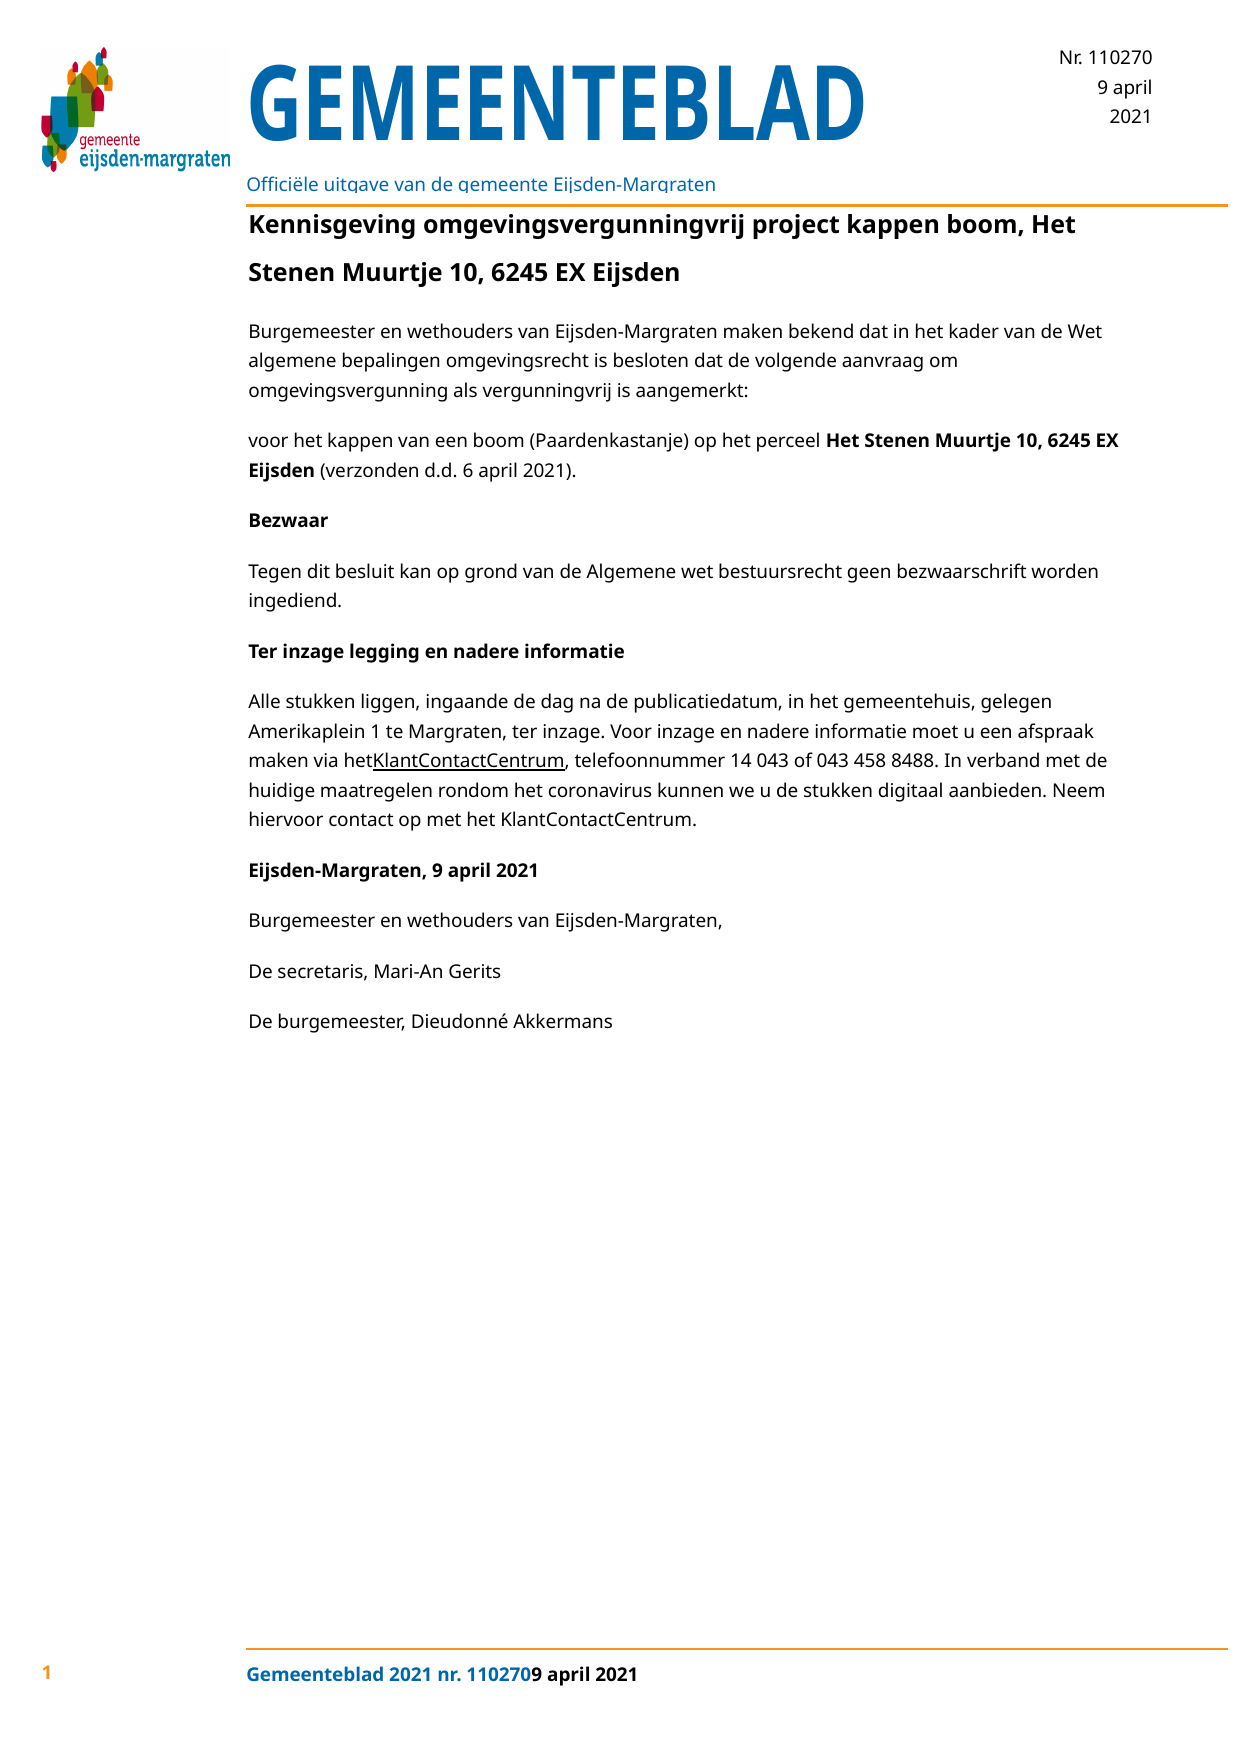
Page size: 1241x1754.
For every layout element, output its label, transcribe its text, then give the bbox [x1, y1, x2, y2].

text Eijsden-Margraten, 9 april 2021 [248, 857, 1152, 883]
text De secretaris, Mari-An Gerits [248, 958, 1152, 984]
text Bezwaar [248, 507, 1152, 533]
text Ter inzage legging en nadere informatie [248, 638, 1152, 664]
text voor het kappen van een boom (Paardenkastanje) op het perceel Het Stenen Muurtje 10, 6245 EX Eijsden (verzonden d.d. 6 april 2021). [248, 427, 1152, 483]
picture [41, 47, 231, 172]
text Alle stukken liggen, ingaande de dag na de publicatiedatum, in het gemeentehuis, gelegen Amerikaplein 1 te Margraten, ter inzage. Voor inzage en nadere informatie moet u een afspraak maken via hetKlantContactCentrum, telefoonnummer 14 043 of 043 458 8488. In verband met de huidige maatregelen rondom het coronavirus kunnen we u de stukken digitaal aanbieden. Neem hiervoor contact op met het KlantContactCentrum. [248, 688, 1152, 832]
text De burgemeester, Dieudonné Akkermans [248, 1008, 1152, 1034]
text Tegen dit besluit kan op grond van de Algemene wet bestuursrecht geen bezwaarschrift worden ingediend. [248, 558, 1152, 613]
text Kennisgeving omgevingsvergunningvrij project kappen boom, Het Stenen Muurtje 10, 6245 EX Eijsden [248, 207, 1152, 288]
text Burgemeester en wethouders van Eijsden-Margraten, [248, 907, 1152, 933]
text Burgemeester en wethouders van Eijsden-Margraten maken bekend dat in het kader van de Wet algemene bepalingen omgevingsrecht is besloten dat de volgende aanvraag om omgevingsvergunning als vergunningvrij is aangemerkt: [248, 318, 1152, 403]
